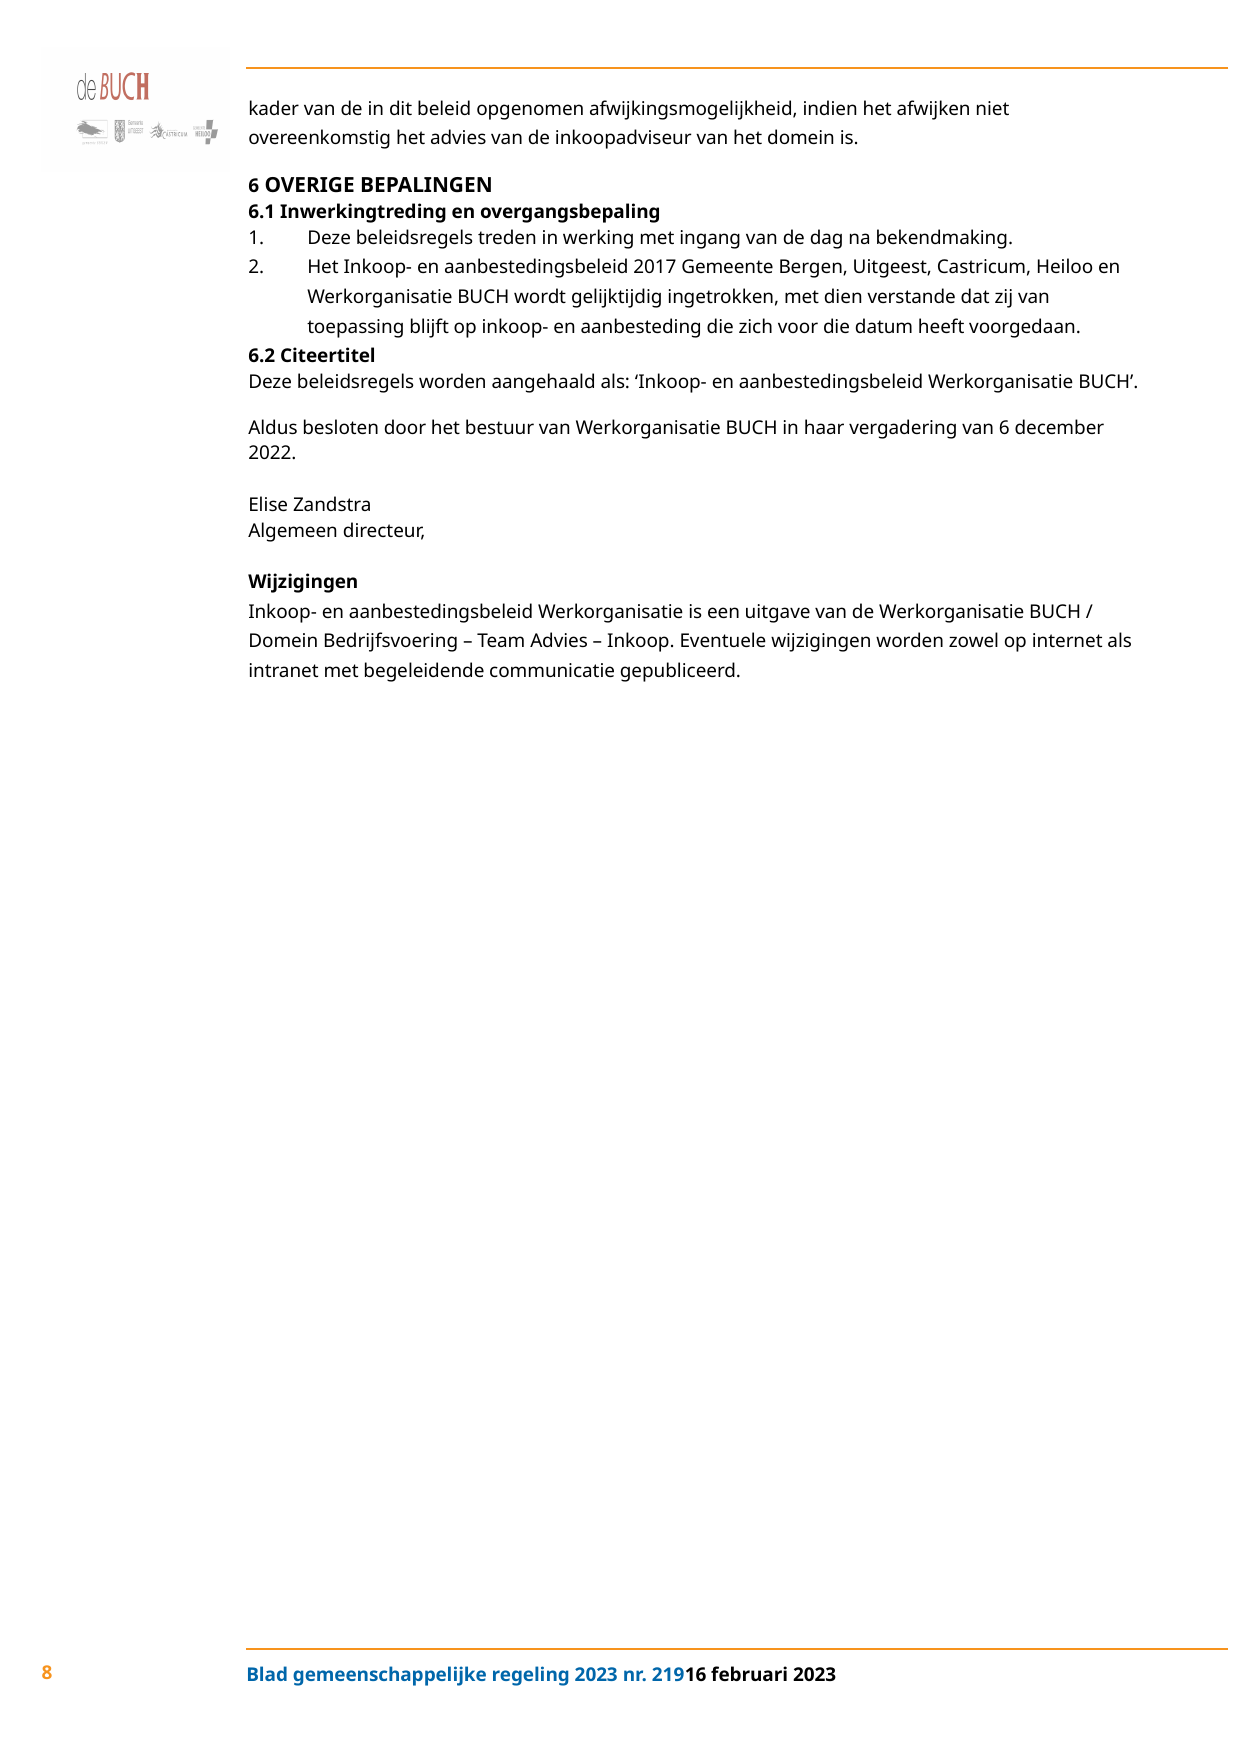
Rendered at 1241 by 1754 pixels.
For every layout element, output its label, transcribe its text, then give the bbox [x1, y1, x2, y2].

text Wijzigingen [248, 568, 1152, 594]
text 6 OVERIGE BEPALINGEN [248, 170, 1152, 198]
text Inkoop- en aanbestedingsbeleid Werkorganisatie is een uitgave van de Werkorganisatie BUCH / Domein Bedrijfsvoering – Team Advies – Inkoop. Eventuele wijzigingen worden zowel op internet als intranet met begeleidende communicatie gepubliceerd. [248, 598, 1152, 683]
text Aldus besloten door het bestuur van Werkorganisatie BUCH in haar vergadering van 6 december 2022. [248, 414, 1152, 465]
text 6.1 Inwerkingtreding en overgangsbepaling [248, 198, 1152, 224]
text 6.2 Citeertitel [248, 342, 1152, 368]
text Deze beleidsregels worden aangehaald als: ‘Inkoop- en aanbestedingsbeleid Werkorganisatie BUCH’. [248, 368, 1152, 394]
text kader van de in dit beleid opgenomen afwijkingsmogelijkheid, indien het afwijken niet overeenkomstig het advies van de inkoopadviseur van het domein is. [248, 95, 1152, 150]
text Elise Zandstra [248, 491, 1152, 517]
text Algemeen directeur, [248, 517, 1152, 542]
list Het Inkoop- en aanbestedingsbeleid 2017 Gemeente Bergen, Uitgeest, Castricum, Heiloo en Werkorganisatie BUCH wordt gelijktijdig ingetrokken, met dien verstande dat zij van toepassing blijft op inkoop- en aanbesteding die zich voor die datum heeft voorgedaan. [248, 254, 1152, 339]
list Deze beleidsregels treden in werking met ingang van de dag na bekendmaking. [248, 224, 1152, 250]
picture [41, 47, 231, 172]
